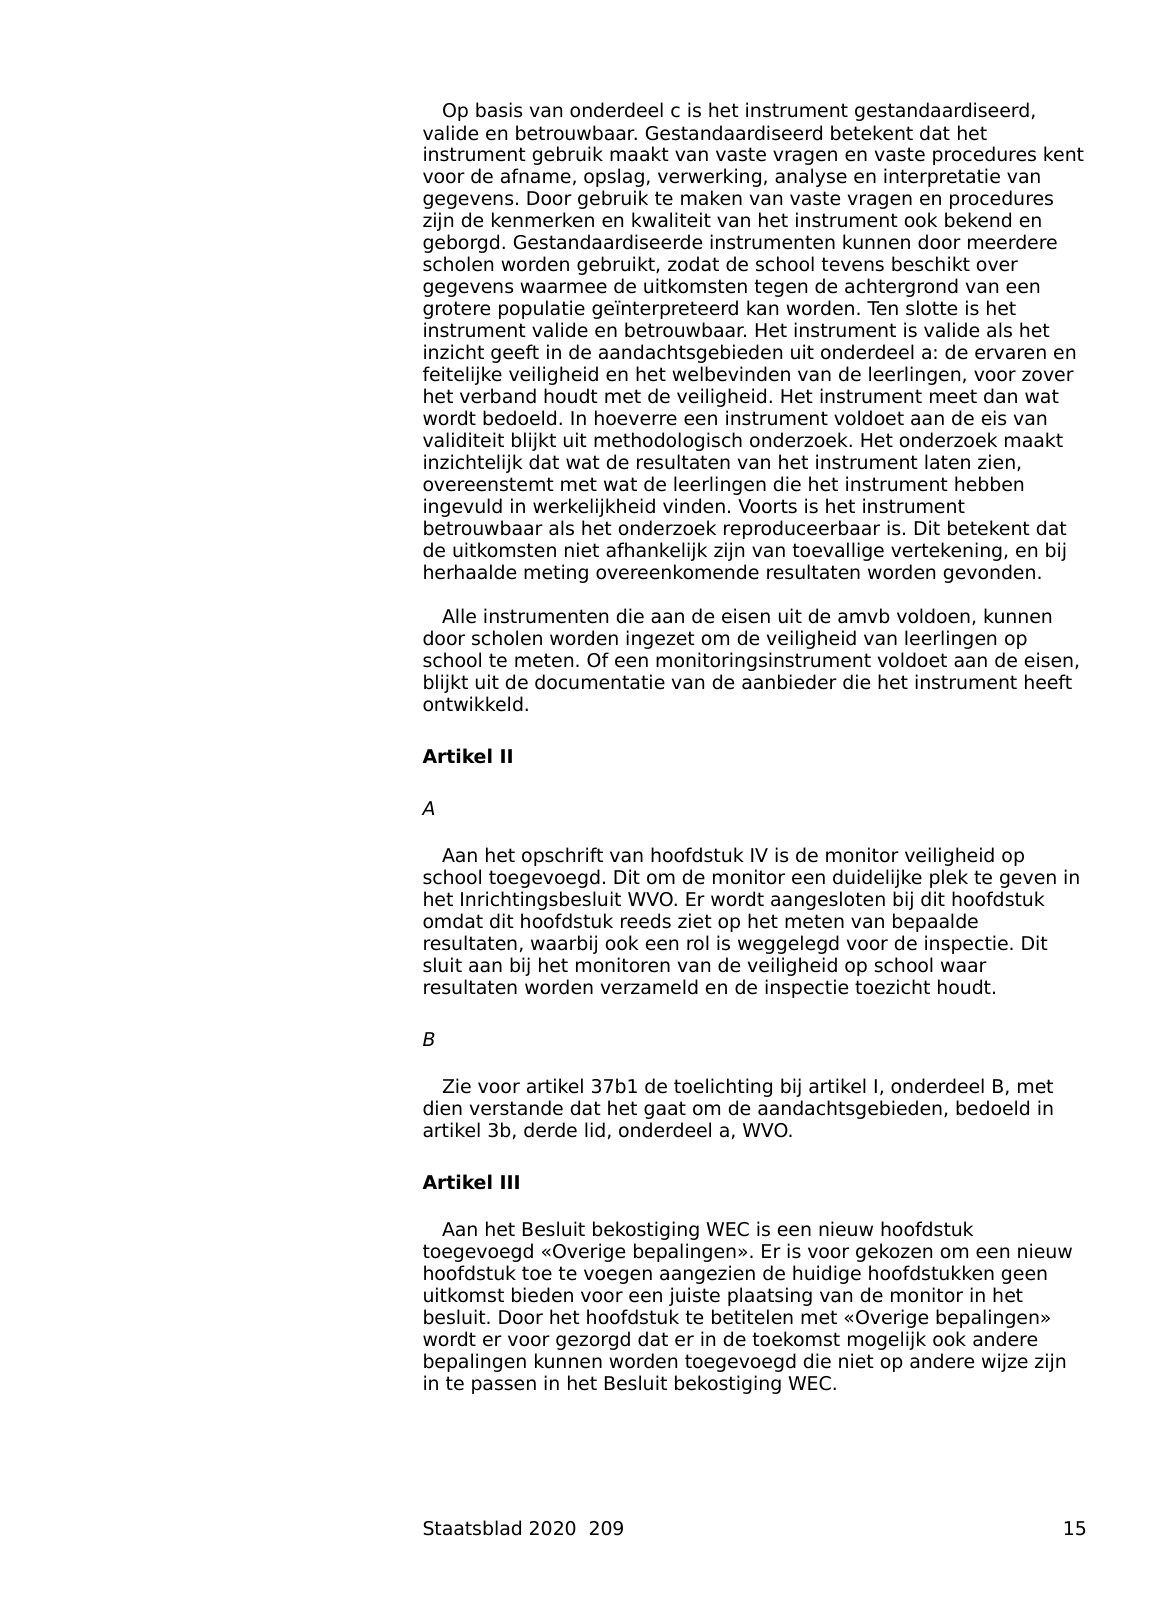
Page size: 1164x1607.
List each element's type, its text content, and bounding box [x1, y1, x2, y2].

subtitle Artikel III [422, 1172, 1087, 1194]
text Aan het Besluit bekostiging WEC is een nieuw hoofdstuk toegevoegd «Overige bepalingen». Er is voor gekozen om een nieuw hoofdstuk toe te voegen aangezien de huidige hoofdstukken geen uitkomst bieden voor een juiste plaatsing van de monitor in het besluit. Door het hoofdstuk te betitelen met «Overige bepalingen» wordt er voor gezorgd dat er in de toekomst mogelijk ook andere bepalingen kunnen worden toegevoegd die niet op andere wijze zijn in te passen in het Besluit bekostiging WEC. [422, 1219, 1087, 1394]
subtitle A [422, 798, 1087, 820]
subtitle B [422, 1029, 1087, 1051]
text Zie voor artikel 37b1 de toelichting bij artikel I, onderdeel B, met dien verstande dat het gaat om de aandachtsgebieden, bedoeld in artikel 3b, derde lid, onderdeel a, WVO. [422, 1076, 1087, 1142]
text Alle instrumenten die aan de eisen uit de amvb voldoen, kunnen door scholen worden ingezet om de veiligheid van leerlingen op school te meten. Of een monitoringsinstrument voldoet aan de eisen, blijkt uit de documentatie van de aanbieder die het instrument heeft ontwikkeld. [422, 606, 1087, 716]
subtitle Artikel II [422, 746, 1087, 768]
text Op basis van onderdeel c is het instrument gestandaardiseerd, valide en betrouwbaar. Gestandaardiseerd betekent dat het instrument gebruik maakt van vaste vragen en vaste procedures kent voor de afname, opslag, verwerking, analyse en interpretatie van gegevens. Door gebruik te maken van vaste vragen en procedures zijn de kenmerken en kwaliteit van het instrument ook bekend en geborgd. Gestandaardiseerde instrumenten kunnen door meerdere scholen worden gebruikt, zodat de school tevens beschikt over gegevens waarmee de uitkomsten tegen de achtergrond van een grotere populatie geïnterpreteerd kan worden. Ten slotte is het instrument valide en betrouwbaar. Het instrument is valide als het inzicht geeft in de aandachtsgebieden uit onderdeel a: de ervaren en feitelijke veiligheid en het welbevinden van de leerlingen, voor zover het verband houdt met de veiligheid. Het instrument meet dan wat wordt bedoeld. In hoeverre een instrument voldoet aan de eis van validiteit blijkt uit methodologisch onderzoek. Het onderzoek maakt inzichtelijk dat wat de resultaten van het instrument laten zien, overeenstemt met wat de leerlingen die het instrument hebben ingevuld in werkelijkheid vinden. Voorts is het instrument betrouwbaar als het onderzoek reproduceerbaar is. Dit betekent dat de uitkomsten niet afhankelijk zijn van toevallige vertekening, en bij herhaalde meting overeenkomende resultaten worden gevonden. [422, 100, 1087, 584]
text Aan het opschrift van hoofdstuk IV is de monitor veiligheid op school toegevoegd. Dit om de monitor een duidelijke plek te geven in het Inrichtingsbesluit WVO. Er wordt aangesloten bij dit hoofdstuk omdat dit hoofdstuk reeds ziet op het meten van bepaalde resultaten, waarbij ook een rol is weggelegd voor de inspectie. Dit sluit aan bij het monitoren van de veiligheid op school waar resultaten worden verzameld en de inspectie toezicht houdt. [422, 845, 1087, 999]
